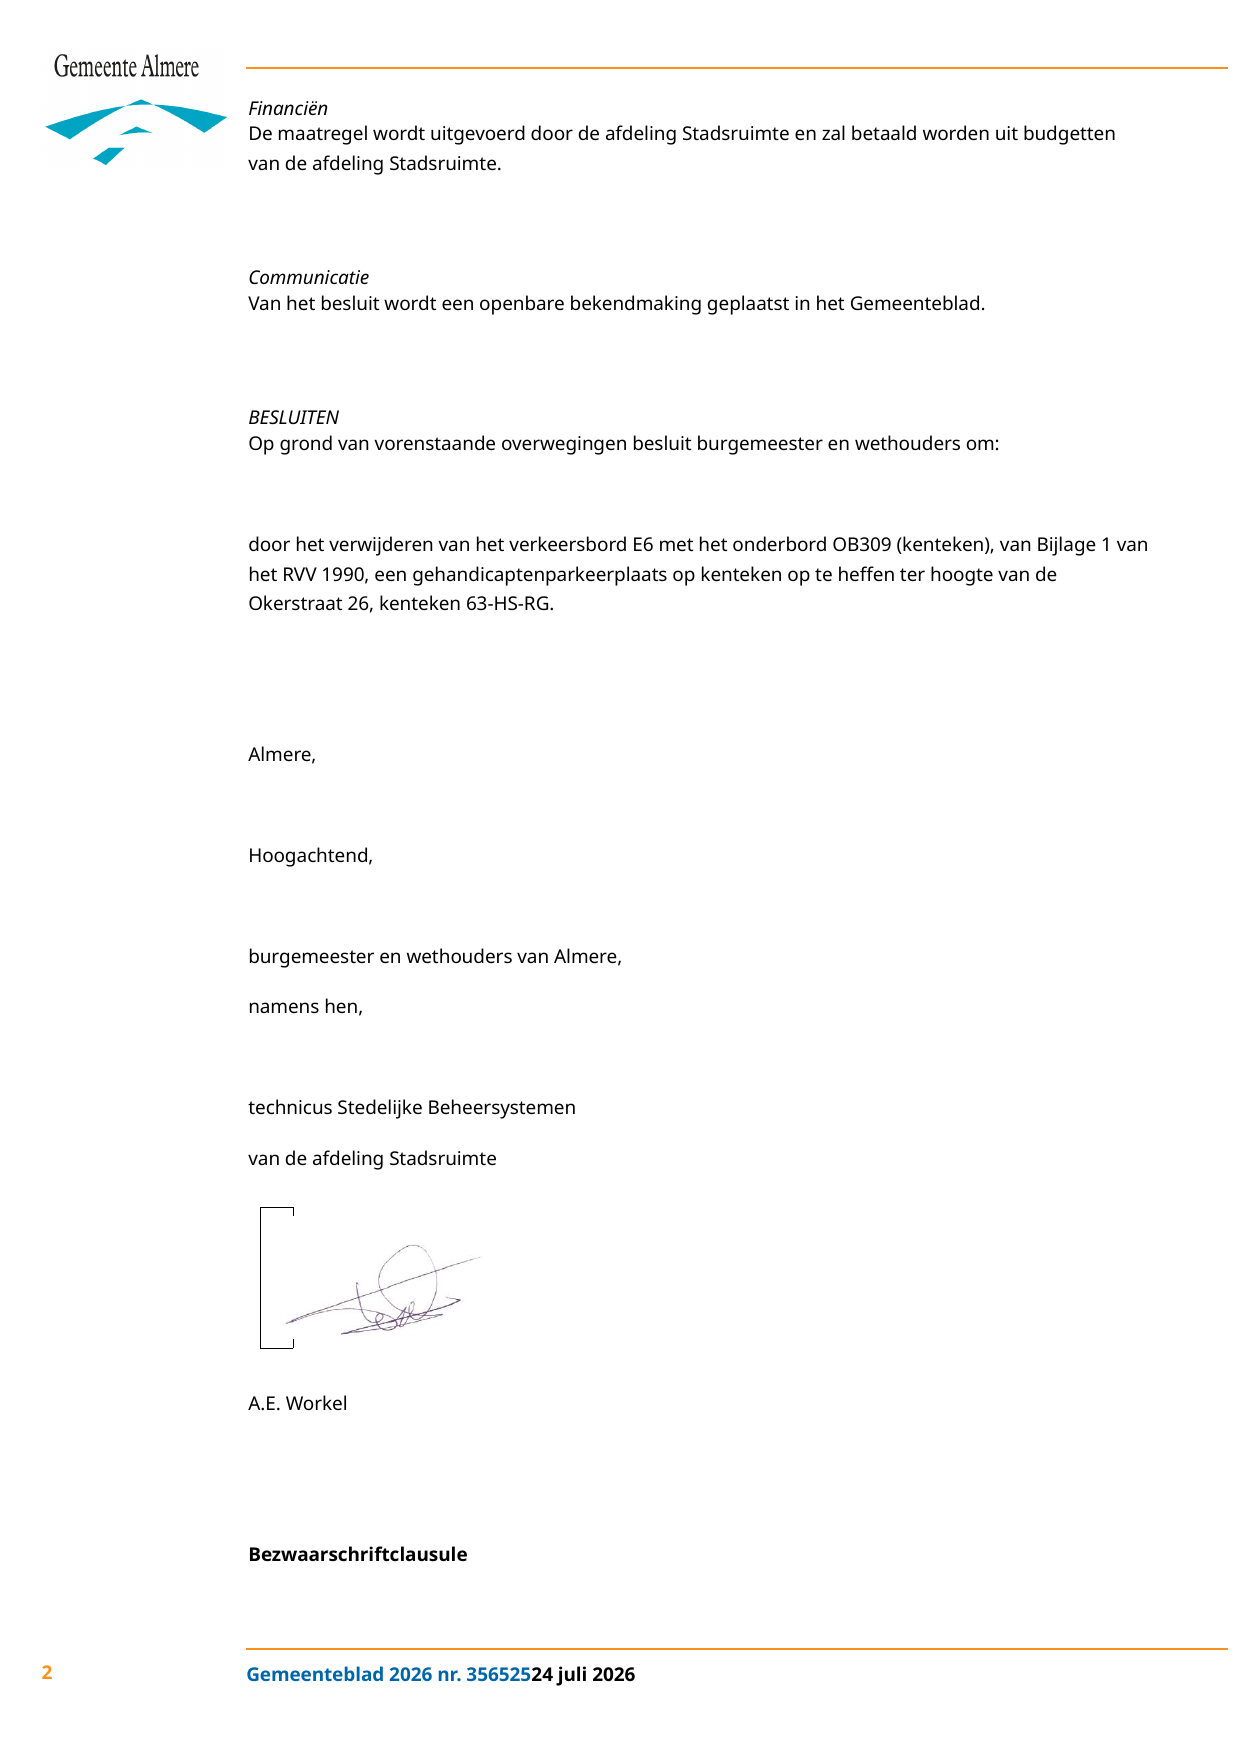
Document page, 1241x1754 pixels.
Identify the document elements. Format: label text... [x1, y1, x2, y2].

text Bezwaarschriftclausule [248, 1541, 1152, 1567]
text Hoogachtend, [248, 842, 1152, 868]
text Communicatie [248, 264, 1152, 290]
text door het verwijderen van het verkeersbord E6 met het onderbord OB309 (kenteken), van Bijlage 1 van het RVV 1990, een gehandicaptenparkeerplaats op kenteken op te heffen ter hoogte van de Okerstraat 26, kenteken 63-HS-RG. [248, 531, 1152, 616]
text A.E. Workel [248, 1390, 1152, 1416]
text De maatregel wordt uitgevoerd door de afdeling Stadsruimte en zal betaald worden uit budgetten van de afdeling Stadsruimte. [248, 121, 1152, 176]
text burgemeester en wethouders van Almere, [248, 943, 1152, 969]
picture [41, 47, 231, 172]
text van de afdeling Stadsruimte [248, 1145, 1152, 1171]
text namens hen, [248, 994, 1152, 1019]
text technicus Stedelijke Beheersystemen [248, 1094, 1152, 1120]
text Almere, [248, 742, 1152, 767]
text BESLUITEN [248, 404, 1152, 430]
picture [268, 1216, 491, 1339]
text Financiën [248, 95, 1152, 121]
text Van het besluit wordt een openbare bekendmaking geplaatst in het Gemeenteblad. [248, 290, 1152, 316]
text Op grond van vorenstaande overwegingen besluit burgemeester en wethouders om: [248, 430, 1152, 456]
